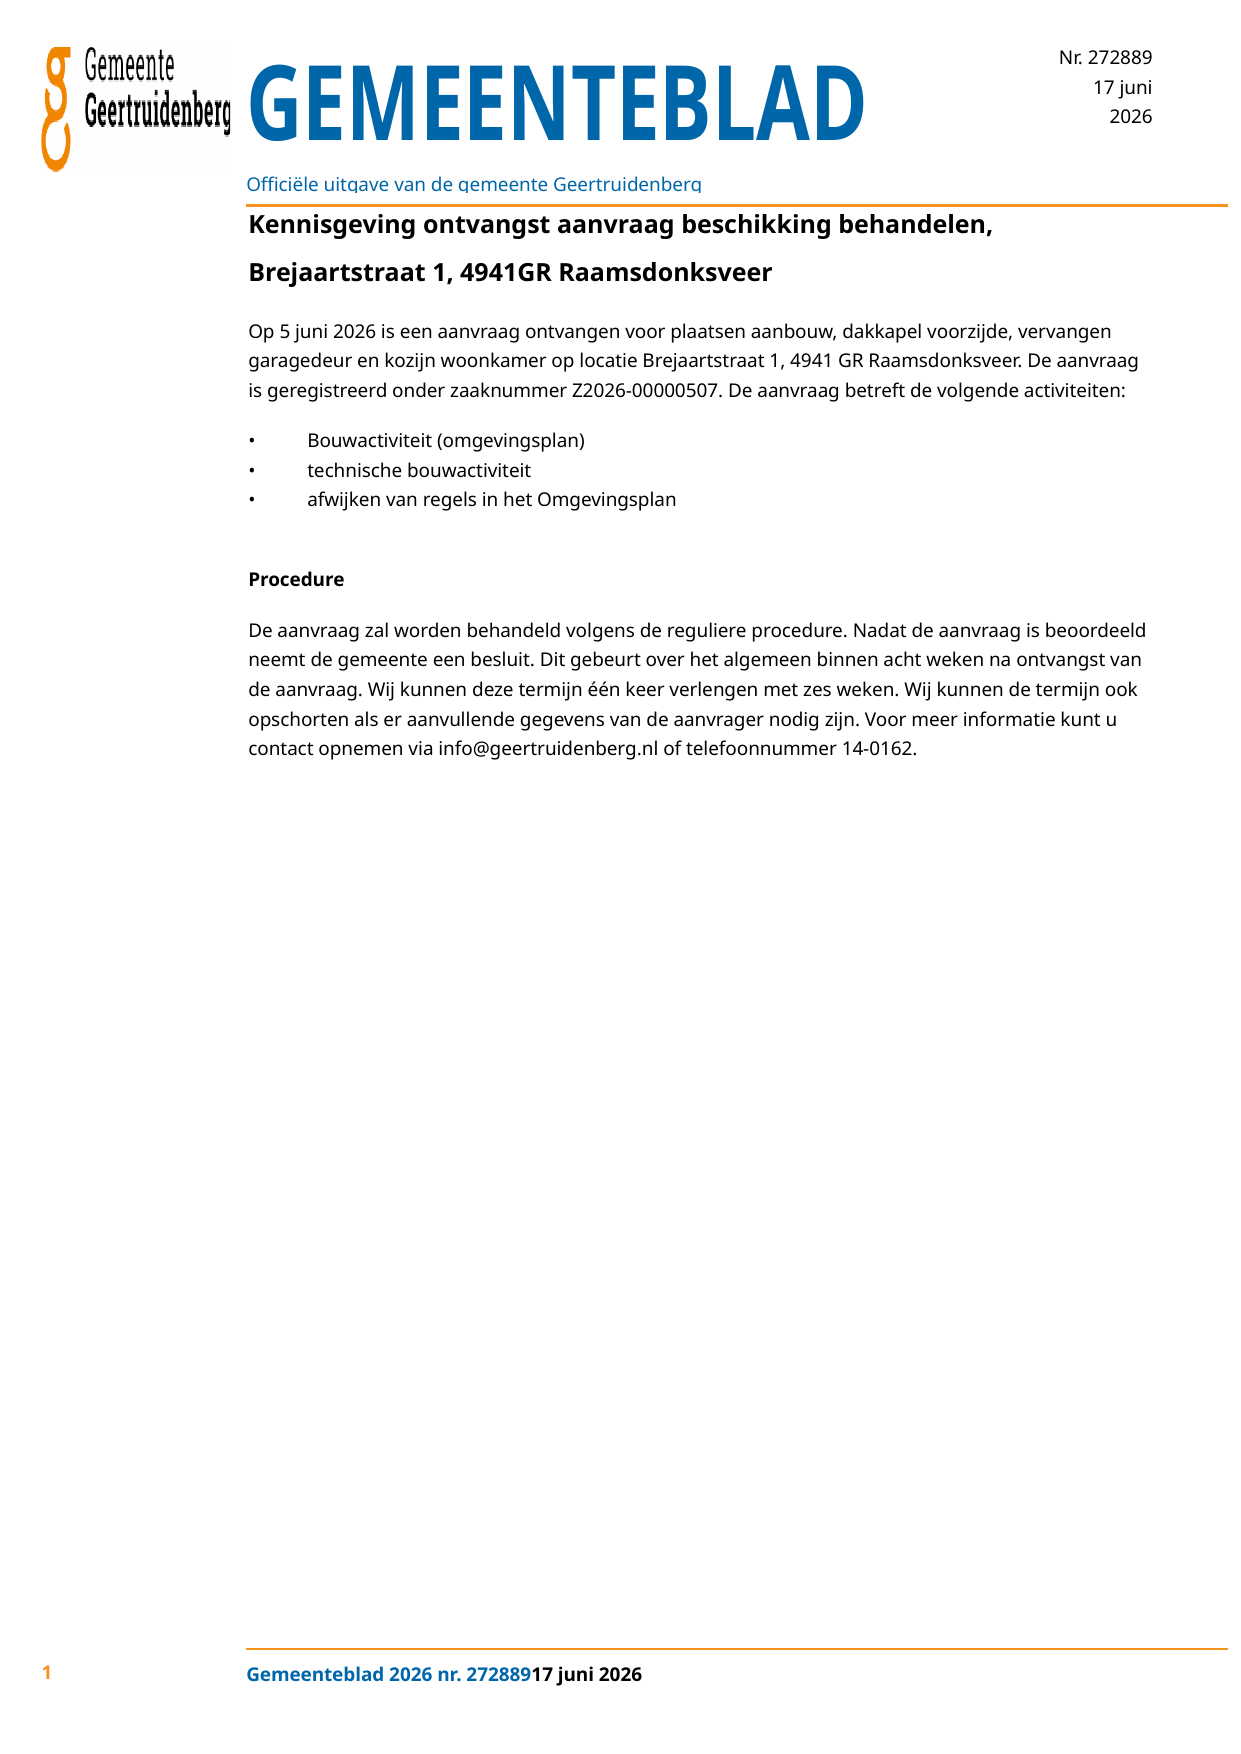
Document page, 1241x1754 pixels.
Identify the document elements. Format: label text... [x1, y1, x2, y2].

picture [41, 47, 231, 172]
text Kennisgeving ontvangst aanvraag beschikking behandelen, Brejaartstraat 1, 4941GR Raamsdonksveer [248, 207, 1152, 288]
list afwijken van regels in het Omgevingsplan [248, 487, 1152, 512]
text De aanvraag zal worden behandeld volgens de reguliere procedure. Nadat de aanvraag is beoordeeld neemt de gemeente een besluit. Dit gebeurt over het algemeen binnen acht weken na ontvangst van de aanvraag. Wij kunnen deze termijn één keer verlengen met zes weken. Wij kunnen de termijn ook opschorten als er aanvullende gegevens van de aanvrager nodig zijn. Voor meer informatie kunt u contact opnemen via info@geertruidenberg.nl of telefoonnummer 14-0162. [248, 617, 1152, 761]
text Procedure [248, 567, 1152, 592]
text Op 5 juni 2026 is een aanvraag ontvangen voor plaatsen aanbouw, dakkapel voorzijde, vervangen garagedeur en kozijn woonkamer op locatie Brejaartstraat 1, 4941 GR Raamsdonksveer. De aanvraag is geregistreerd onder zaaknummer Z2026-00000507. De aanvraag betreft de volgende activiteiten: [248, 318, 1152, 403]
list technische bouwactiviteit [248, 457, 1152, 483]
list Bouwactiviteit (omgevingsplan) [248, 427, 1152, 453]
